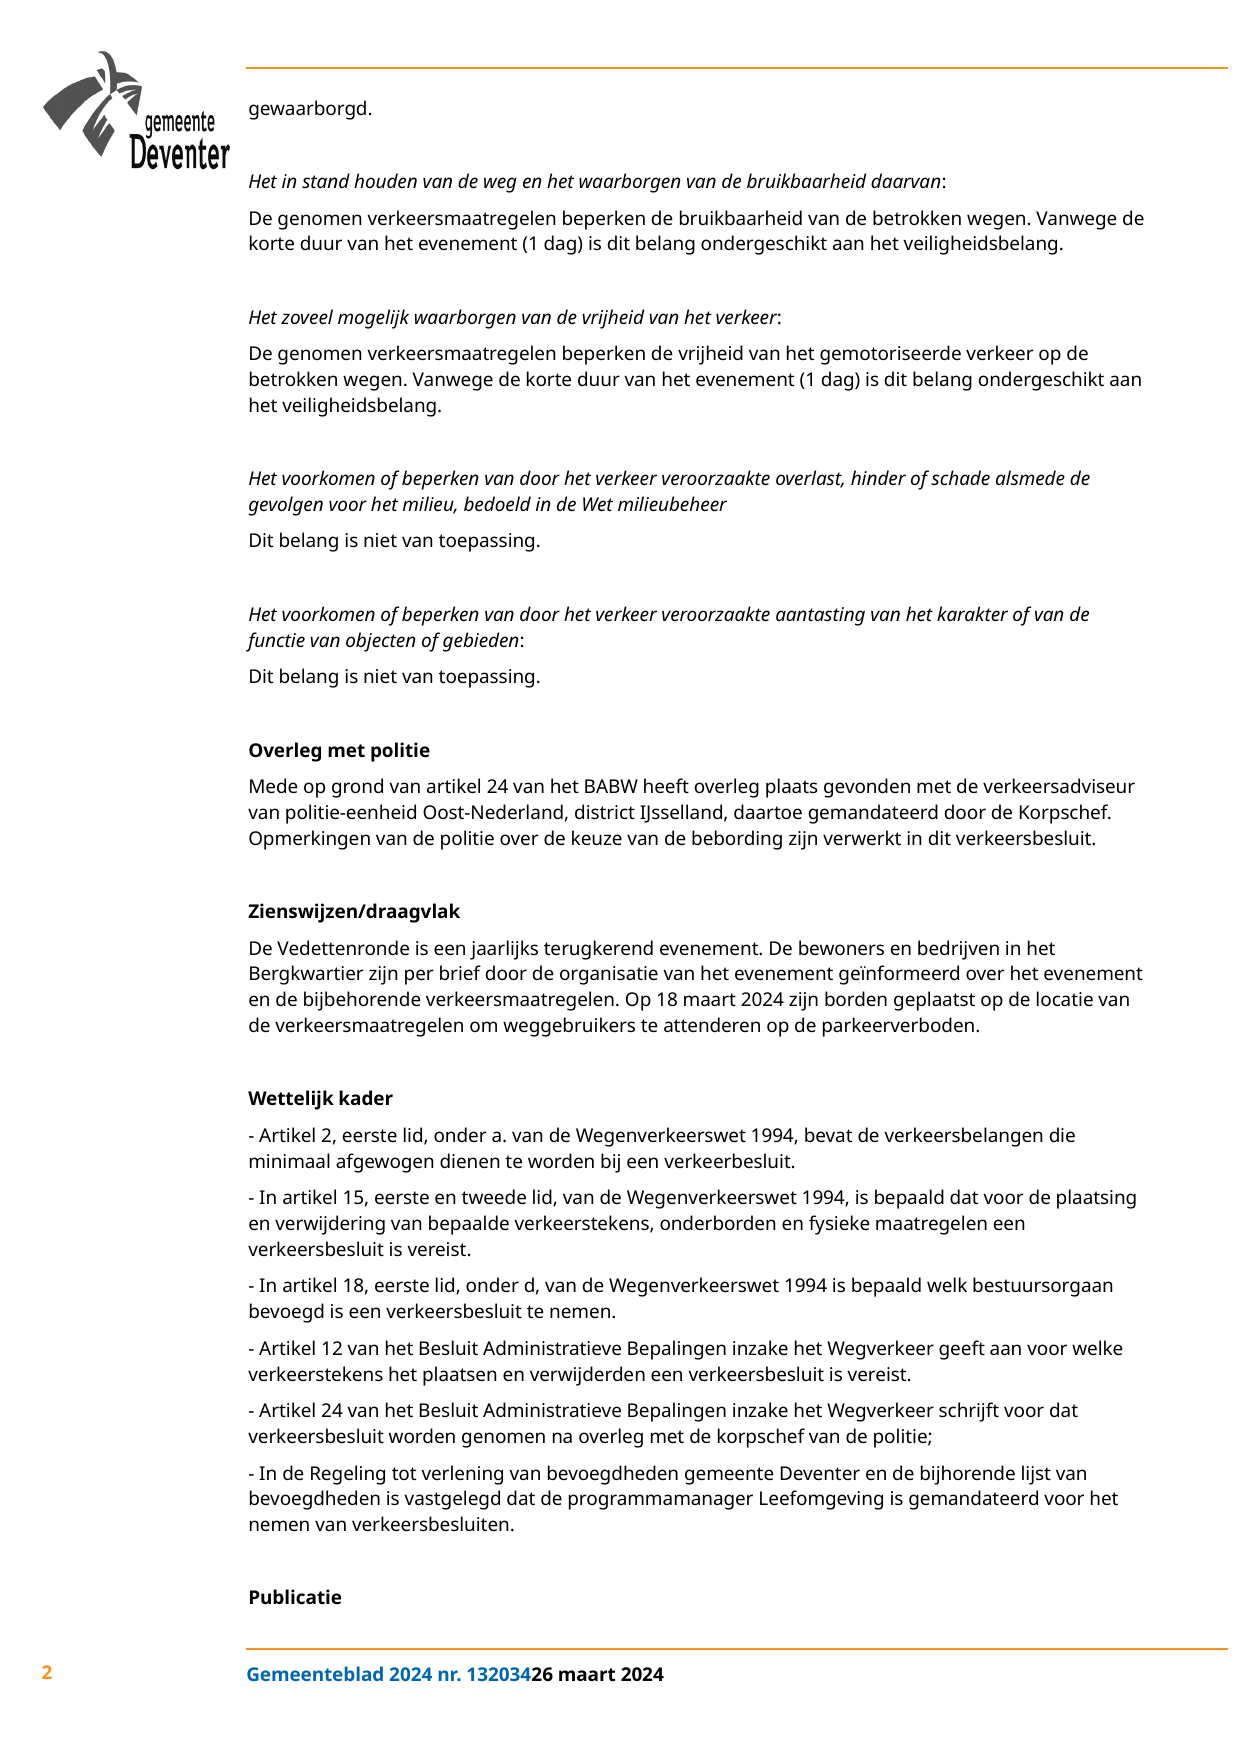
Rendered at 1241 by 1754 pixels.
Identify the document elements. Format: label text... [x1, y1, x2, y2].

text De Vedettenronde is een jaarlijks terugkerend evenement. De bewoners en bedrijven in het Bergkwartier zijn per brief door de organisatie van het evenement geïnformeerd over het evenement en de bijbehorende verkeersmaatregelen. Op 18 maart 2024 zijn borden geplaatst op de locatie van de verkeersmaatregelen om weggebruikers te attenderen op de parkeerverboden. [248, 935, 1152, 1038]
text Dit belang is niet van toepassing. [248, 663, 1152, 689]
text Mede op grond van artikel 24 van het BABW heeft overleg plaats gevonden met de verkeersadviseur van politie-eenheid Oost-Nederland, district IJsselland, daartoe gemandateerd door de Korpschef. Opmerkingen van de politie over de keuze van de bebording zijn verwerkt in dit verkeersbesluit. [248, 773, 1152, 851]
text - In de Regeling tot verlening van bevoegdheden gemeente Deventer en de bijhorende lijst van bevoegdheden is vastgelegd dat de programmamanager Leefomgeving is gemandateerd voor het nemen van verkeersbesluiten. [248, 1460, 1152, 1537]
text Wettelijk kader [248, 1085, 1152, 1111]
text De genomen verkeersmaatregelen beperken de vrijheid van het gemotoriseerde verkeer op de betrokken wegen. Vanwege de korte duur van het evenement (1 dag) is dit belang ondergeschikt aan het veiligheidsbelang. [248, 341, 1152, 418]
picture [41, 47, 231, 172]
text Het zoveel mogelijk waarborgen van de vrijheid van het verkeer: [248, 304, 1152, 329]
text Het in stand houden van de weg en het waarborgen van de bruikbaarheid daarvan: [248, 168, 1152, 194]
text - In artikel 18, eerste lid, onder d, van de Wegenverkeerswet 1994 is bepaald welk bestuursorgaan bevoegd is een verkeersbesluit te nemen. [248, 1273, 1152, 1324]
text Overleg met politie [248, 737, 1152, 762]
text - In artikel 15, eerste en tweede lid, van de Wegenverkeerswet 1994, is bepaald dat voor de plaatsing en verwijdering van bepaalde verkeerstekens, onderborden en fysieke maatregelen een verkeersbesluit is vereist. [248, 1184, 1152, 1262]
text Zienswijzen/draagvlak [248, 898, 1152, 924]
text Het voorkomen of beperken van door het verkeer veroorzaakte aantasting van het karakter of van de functie van objecten of gebieden: [248, 601, 1152, 652]
text gewaarborgd. [248, 95, 1152, 121]
text Het voorkomen of beperken van door het verkeer veroorzaakte overlast, hinder of schade alsmede de gevolgen voor het milieu, bedoeld in de Wet milieubeheer [248, 465, 1152, 517]
text - Artikel 12 van het Besluit Administratieve Bepalingen inzake het Wegverkeer geeft aan voor welke verkeerstekens het plaatsen en verwijderden een verkeersbesluit is vereist. [248, 1335, 1152, 1386]
text - Artikel 24 van het Besluit Administratieve Bepalingen inzake het Wegverkeer schrijft voor dat verkeersbesluit worden genomen na overleg met de korpschef van de politie; [248, 1397, 1152, 1449]
text Publicatie [248, 1584, 1152, 1610]
text De genomen verkeersmaatregelen beperken de bruikbaarheid van de betrokken wegen. Vanwege de korte duur van het evenement (1 dag) is dit belang ondergeschikt aan het veiligheidsbelang. [248, 205, 1152, 256]
text - Artikel 2, eerste lid, onder a. van de Wegenverkeerswet 1994, bevat de verkeersbelangen die minimaal afgewogen dienen te worden bij een verkeerbesluit. [248, 1122, 1152, 1173]
text Dit belang is niet van toepassing. [248, 528, 1152, 553]
